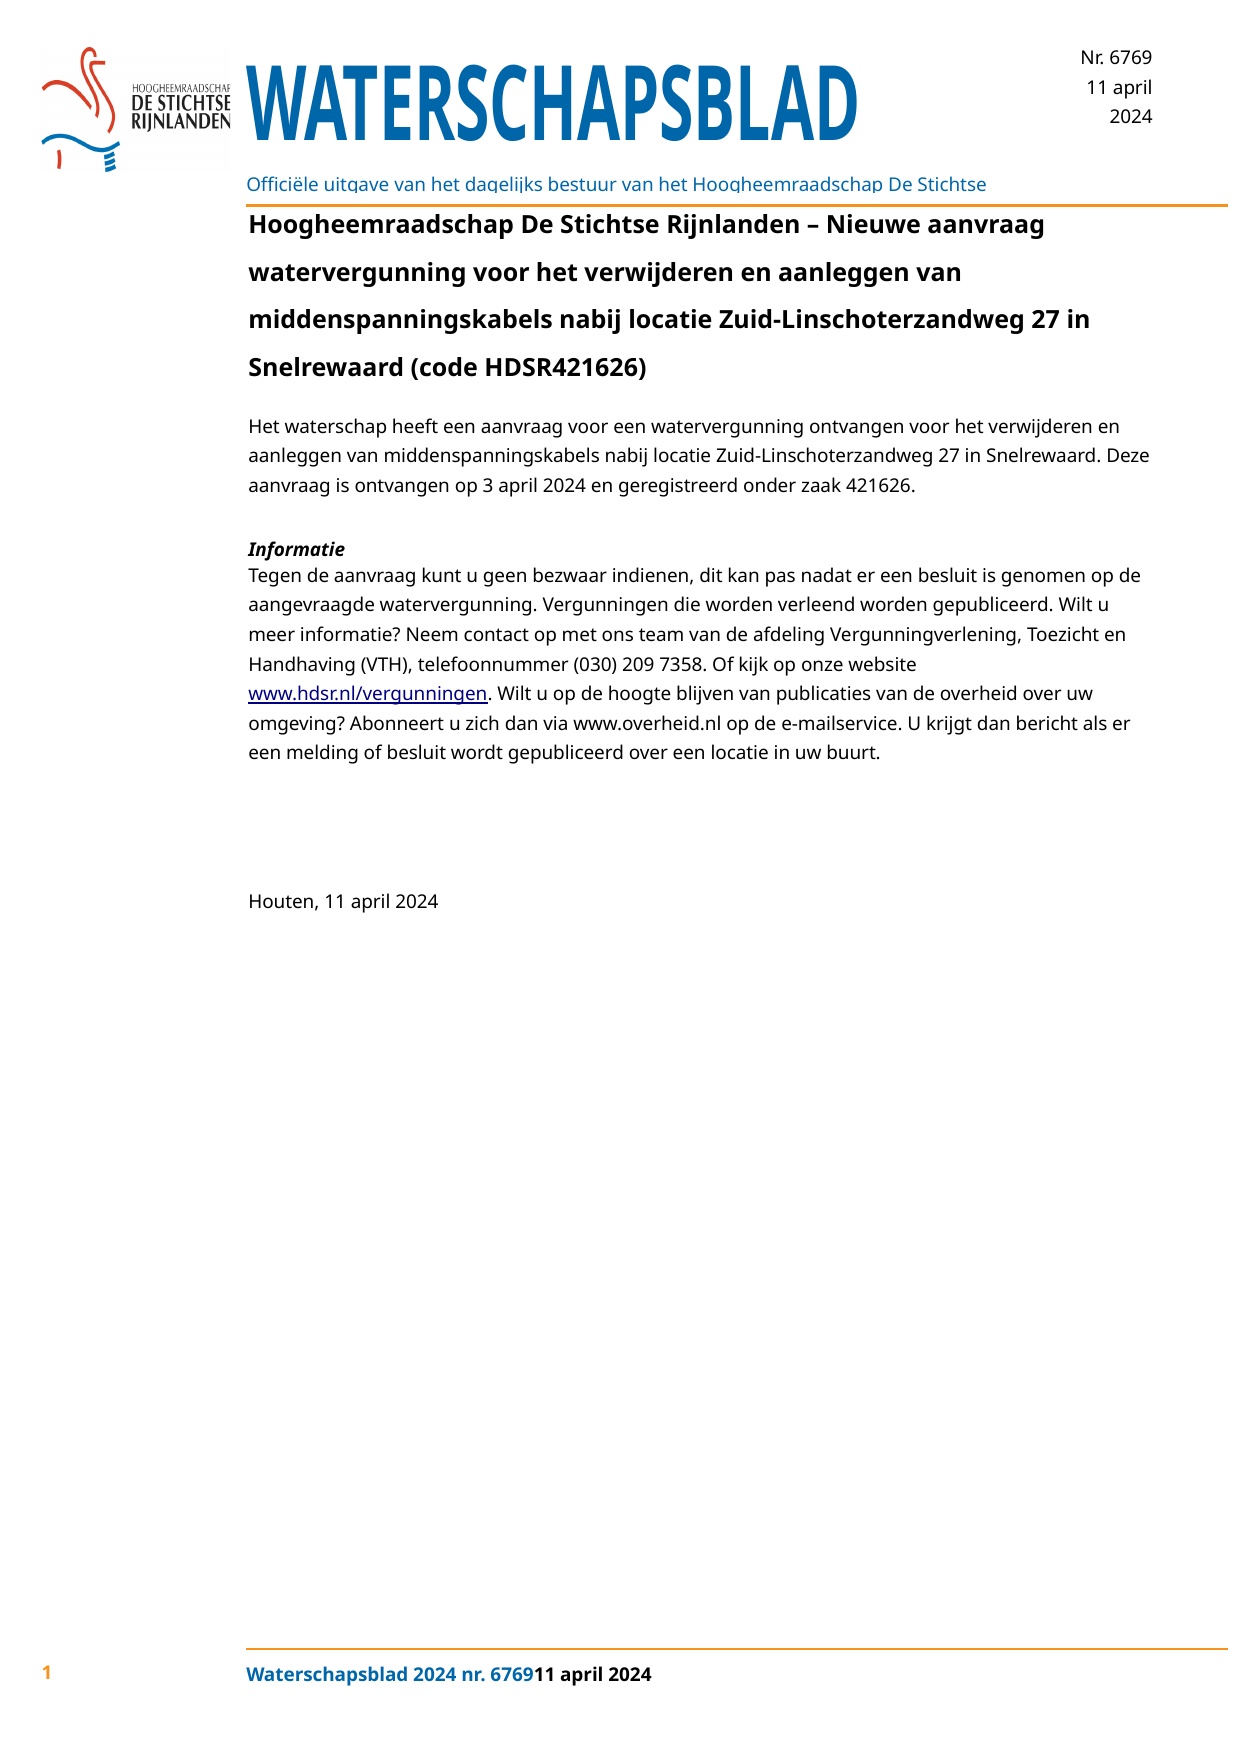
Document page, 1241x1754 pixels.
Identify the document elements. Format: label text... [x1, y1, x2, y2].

text Informatie [248, 536, 1152, 562]
text Tegen de aanvraag kunt u geen bezwaar indienen, dit kan pas nadat er een besluit is genomen op de aangevraagde watervergunning. Vergunningen die worden verleend worden gepubliceerd. Wilt u meer informatie? Neem contact op met ons team van de afdeling Vergunningverlening, Toezicht en Handhaving (VTH), telefoonnummer (030) 209 7358. Of kijk op onze website www.hdsr.nl/vergunningen. Wilt u op de hoogte blijven van publicaties van de overheid over uw omgeving? Abonneert u zich dan via www.overheid.nl op de e-mailservice. U krijgt dan bericht als er een melding of besluit wordt gepubliceerd over een locatie in uw buurt. [248, 562, 1152, 765]
text Houten, 11 april 2024 [248, 888, 1152, 914]
picture [41, 47, 231, 172]
text Het waterschap heeft een aanvraag voor een watervergunning ontvangen voor het verwijderen en aanleggen van middenspanningskabels nabij locatie Zuid-Linschoterzandweg 27 in Snelrewaard. Deze aanvraag is ontvangen op 3 april 2024 en geregistreerd onder zaak 421626. [248, 413, 1152, 498]
text Hoogheemraadschap De Stichtse Rijnlanden – Nieuwe aanvraag watervergunning voor het verwijderen en aanleggen van middenspanningskabels nabij locatie Zuid-Linschoterzandweg 27 in Snelrewaard (code HDSR421626) [248, 207, 1152, 384]
